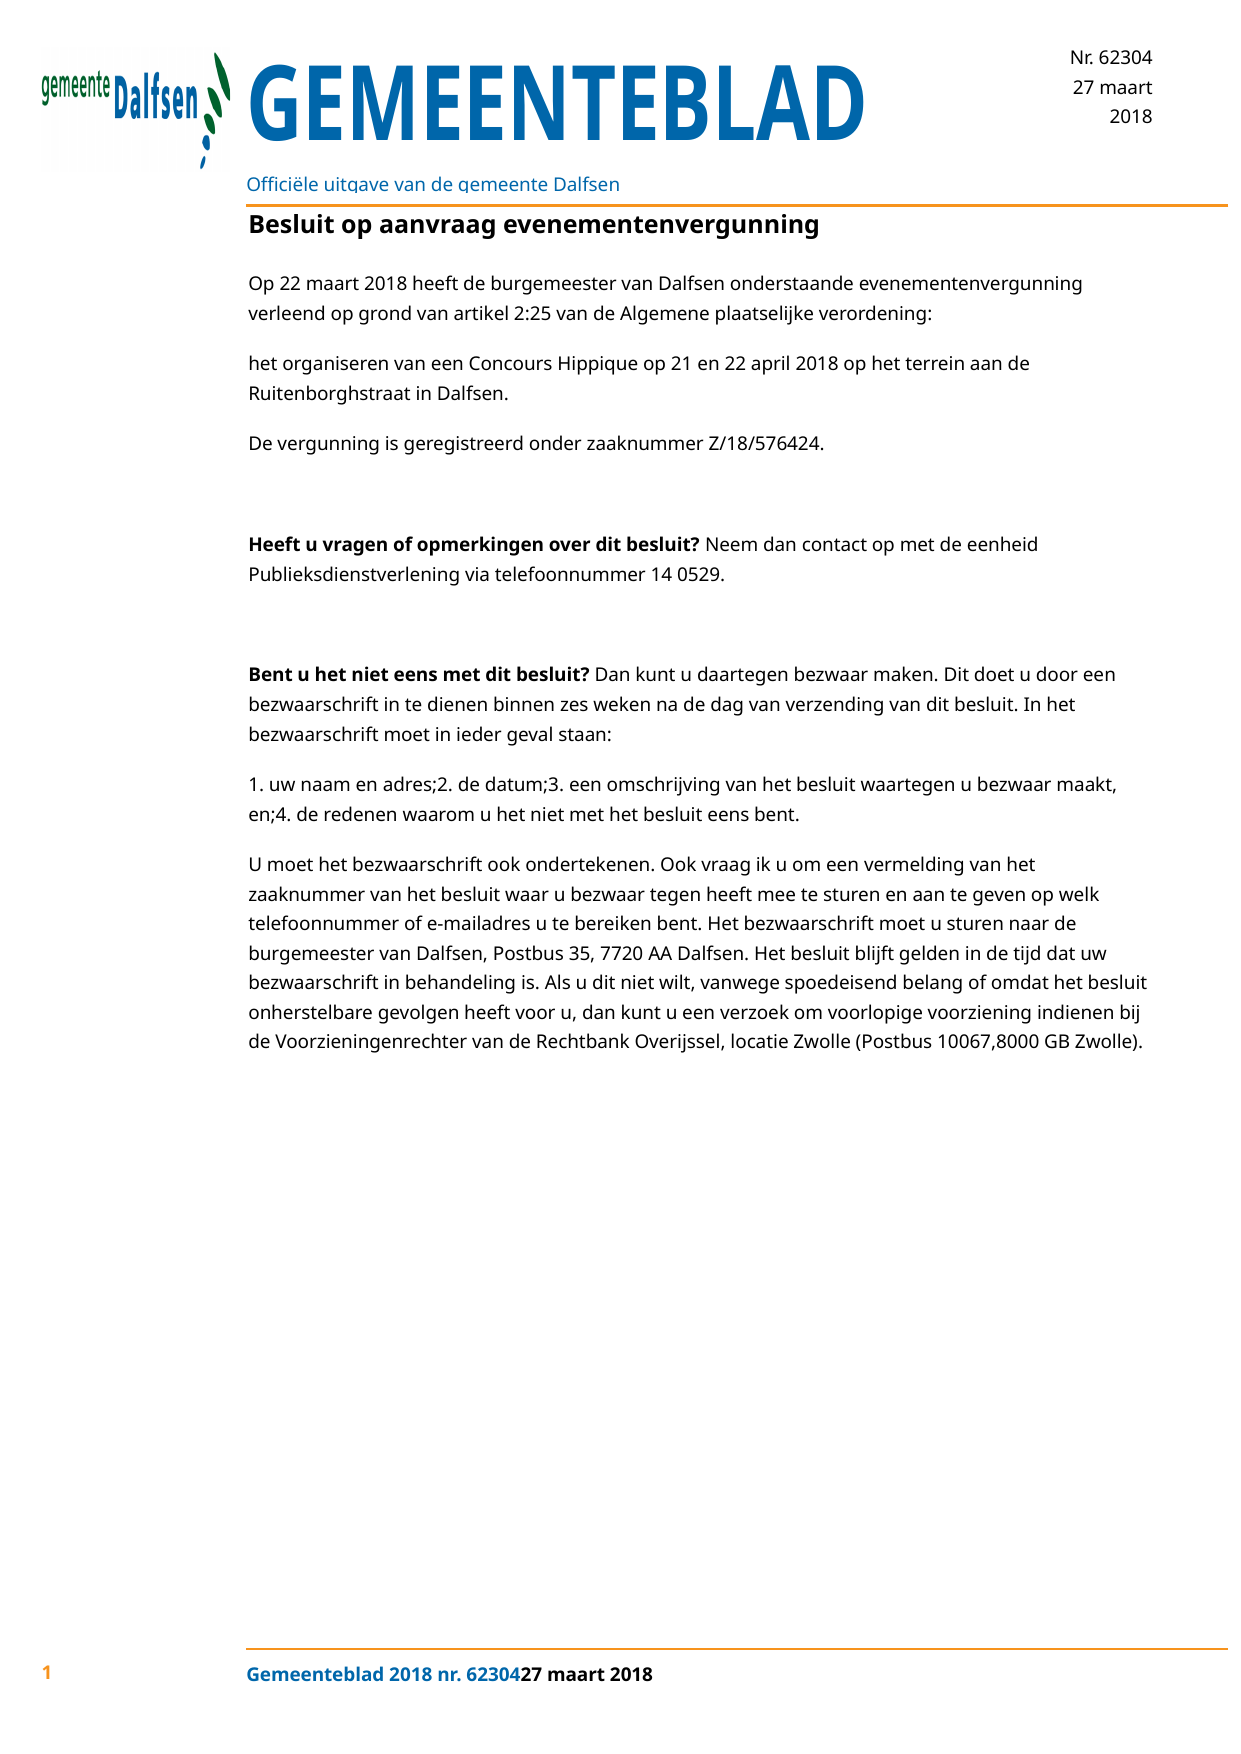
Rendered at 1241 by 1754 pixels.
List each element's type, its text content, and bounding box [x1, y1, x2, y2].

text 1. uw naam en adres;2. de datum;3. een omschrijving van het besluit waartegen u bezwaar maakt, en;4. de redenen waarom u het niet met het besluit eens bent. [248, 771, 1152, 826]
text U moet het bezwaarschrift ook ondertekenen. Ook vraag ik u om een vermelding van het zaaknummer van het besluit waar u bezwaar tegen heeft mee te sturen en aan te geven op welk telefoonnummer of e-mailadres u te bereiken bent. Het bezwaarschrift moet u sturen naar de burgemeester van Dalfsen, Postbus 35, 7720 AA Dalfsen. Het besluit blijft gelden in de tijd dat uw bezwaarschrift in behandeling is. Als u dit niet wilt, vanwege spoedeisend belang of omdat het besluit onherstelbare gevolgen heeft voor u, dan kunt u een verzoek om voorlopige voorziening indienen bij de Voorzieningenrechter van de Rechtbank Overijssel, locatie Zwolle (Postbus 10067,8000 GB Zwolle). [248, 851, 1152, 1054]
text Bent u het niet eens met dit besluit? Dan kunt u daartegen bezwaar maken. Dit doet u door een bezwaarschrift in te dienen binnen zes weken na de dag van verzending van dit besluit. In het bezwaarschrift moet in ieder geval staan: [248, 662, 1152, 746]
text Op 22 maart 2018 heeft de burgemeester van Dalfsen onderstaande evenementenvergunning verleend op grond van artikel 2:25 van de Algemene plaatselijke verordening: [248, 270, 1152, 326]
text het organiseren van een Concours Hippique op 21 en 22 april 2018 op het terrein aan de Ruitenborghstraat in Dalfsen. [248, 350, 1152, 406]
text Besluit op aanvraag evenementenvergunning [248, 207, 1152, 241]
text Heeft u vragen of opmerkingen over dit besluit? Neem dan contact op met de eenheid Publieksdienstverlening via telefoonnummer 14 0529. [248, 531, 1152, 586]
text De vergunning is geregistreerd onder zaaknummer Z/18/576424. [248, 430, 1152, 456]
picture [41, 47, 231, 172]
